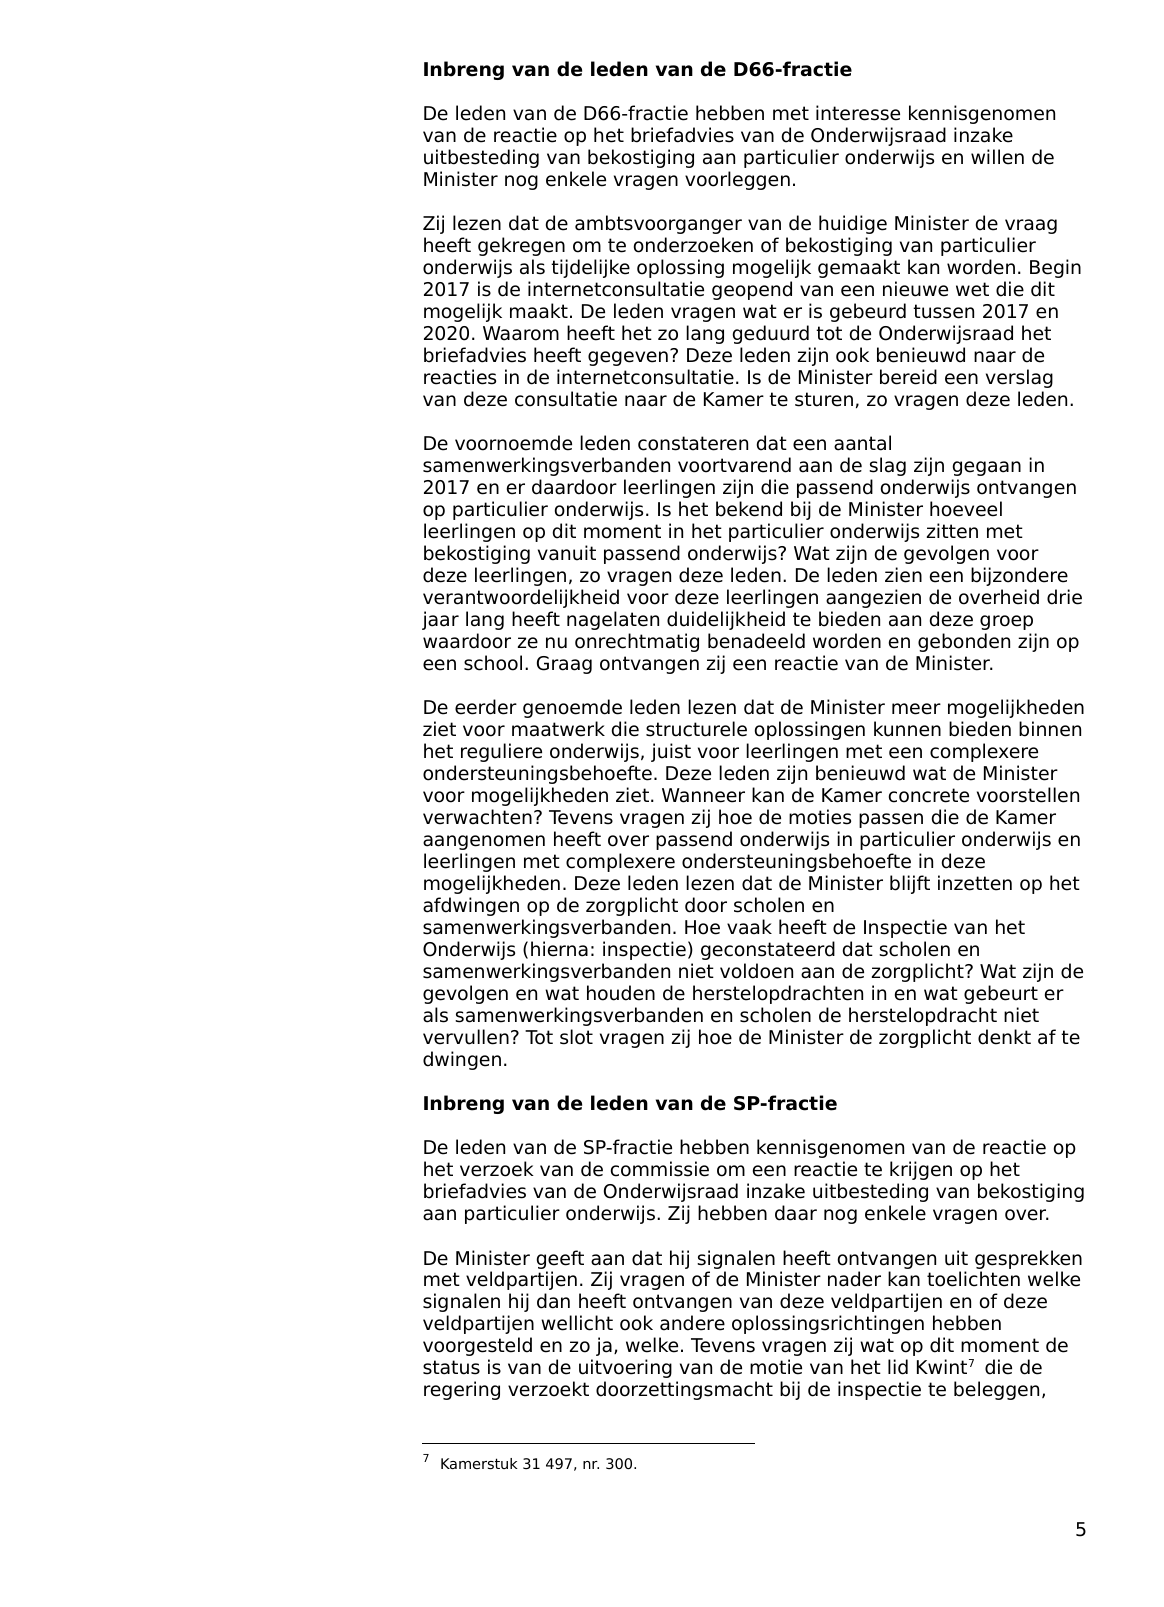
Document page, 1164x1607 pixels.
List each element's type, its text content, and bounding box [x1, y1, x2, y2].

text Kamerstuk 31 497, nr. 300. [422, 1452, 1087, 1474]
text De leden van de D66-fractie hebben met interesse kennisgenomen van de reactie op het briefadvies van de Onderwijsraad inzake uitbesteding van bekostiging aan particulier onderwijs en willen de Minister nog enkele vragen voorleggen. [422, 103, 1087, 191]
text De eerder genoemde leden lezen dat de Minister meer mogelijkheden ziet voor maatwerk die structurele oplossingen kunnen bieden binnen het reguliere onderwijs, juist voor leerlingen met een complexere ondersteuningsbehoefte. Deze leden zijn benieuwd wat de Minister voor mogelijkheden ziet. Wanneer kan de Kamer concrete voorstellen verwachten? Tevens vragen zij hoe de moties passen die de Kamer aangenomen heeft over passend onderwijs in particulier onderwijs en leerlingen met complexere ondersteuningsbehoefte in deze mogelijkheden. Deze leden lezen dat de Minister blijft inzetten op het afdwingen op de zorgplicht door scholen en samenwerkingsverbanden. Hoe vaak heeft de Inspectie van het Onderwijs (hierna: inspectie) geconstateerd dat scholen en samenwerkingsverbanden niet voldoen aan de zorgplicht? Wat zijn de gevolgen en wat houden de herstelopdrachten in en wat gebeurt er als samenwerkingsverbanden en scholen de herstelopdracht niet vervullen? Tot slot vragen zij hoe de Minister de zorgplicht denkt af te dwingen. [422, 697, 1087, 1071]
text De leden van de SP-fractie hebben kennisgenomen van de reactie op het verzoek van de commissie om een reactie te krijgen op het briefadvies van de Onderwijsraad inzake uitbesteding van bekostiging aan particulier onderwijs. Zij hebben daar nog enkele vragen over. [422, 1137, 1087, 1225]
text De Minister geeft aan dat hij signalen heeft ontvangen uit gesprekken met veldpartijen. Zij vragen of de Minister nader kan toelichten welke signalen hij dan heeft ontvangen van deze veldpartijen en of deze veldpartijen wellicht ook andere oplossingsrichtingen hebben voorgesteld en zo ja, welke. Tevens vragen zij wat op dit moment de status is van de uitvoering van de motie van het lid Kwint die de regering verzoekt doorzettingsmacht bij de inspectie te beleggen, [422, 1247, 1087, 1401]
text De voornoemde leden constateren dat een aantal samenwerkingsverbanden voortvarend aan de slag zijn gegaan in 2017 en er daardoor leerlingen zijn die passend onderwijs ontvangen op particulier onderwijs. Is het bekend bij de Minister hoeveel leerlingen op dit moment in het particulier onderwijs zitten met bekostiging vanuit passend onderwijs? Wat zijn de gevolgen voor deze leerlingen, zo vragen deze leden. De leden zien een bijzondere verantwoordelijkheid voor deze leerlingen aangezien de overheid drie jaar lang heeft nagelaten duidelijkheid te bieden aan deze groep waardoor ze nu onrechtmatig benadeeld worden en gebonden zijn op een school. Graag ontvangen zij een reactie van de Minister. [422, 433, 1087, 675]
subtitle Inbreng van de leden van de D66-fractie [422, 59, 1087, 81]
text Zij lezen dat de ambtsvoorganger van de huidige Minister de vraag heeft gekregen om te onderzoeken of bekostiging van particulier onderwijs als tijdelijke oplossing mogelijk gemaakt kan worden. Begin 2017 is de internetconsultatie geopend van een nieuwe wet die dit mogelijk maakt. De leden vragen wat er is gebeurd tussen 2017 en 2020. Waarom heeft het zo lang geduurd tot de Onderwijsraad het briefadvies heeft gegeven? Deze leden zijn ook benieuwd naar de reacties in de internetconsultatie. Is de Minister bereid een verslag van deze consultatie naar de Kamer te sturen, zo vragen deze leden. [422, 213, 1087, 411]
subtitle Inbreng van de leden van de SP-fractie [422, 1093, 1087, 1115]
